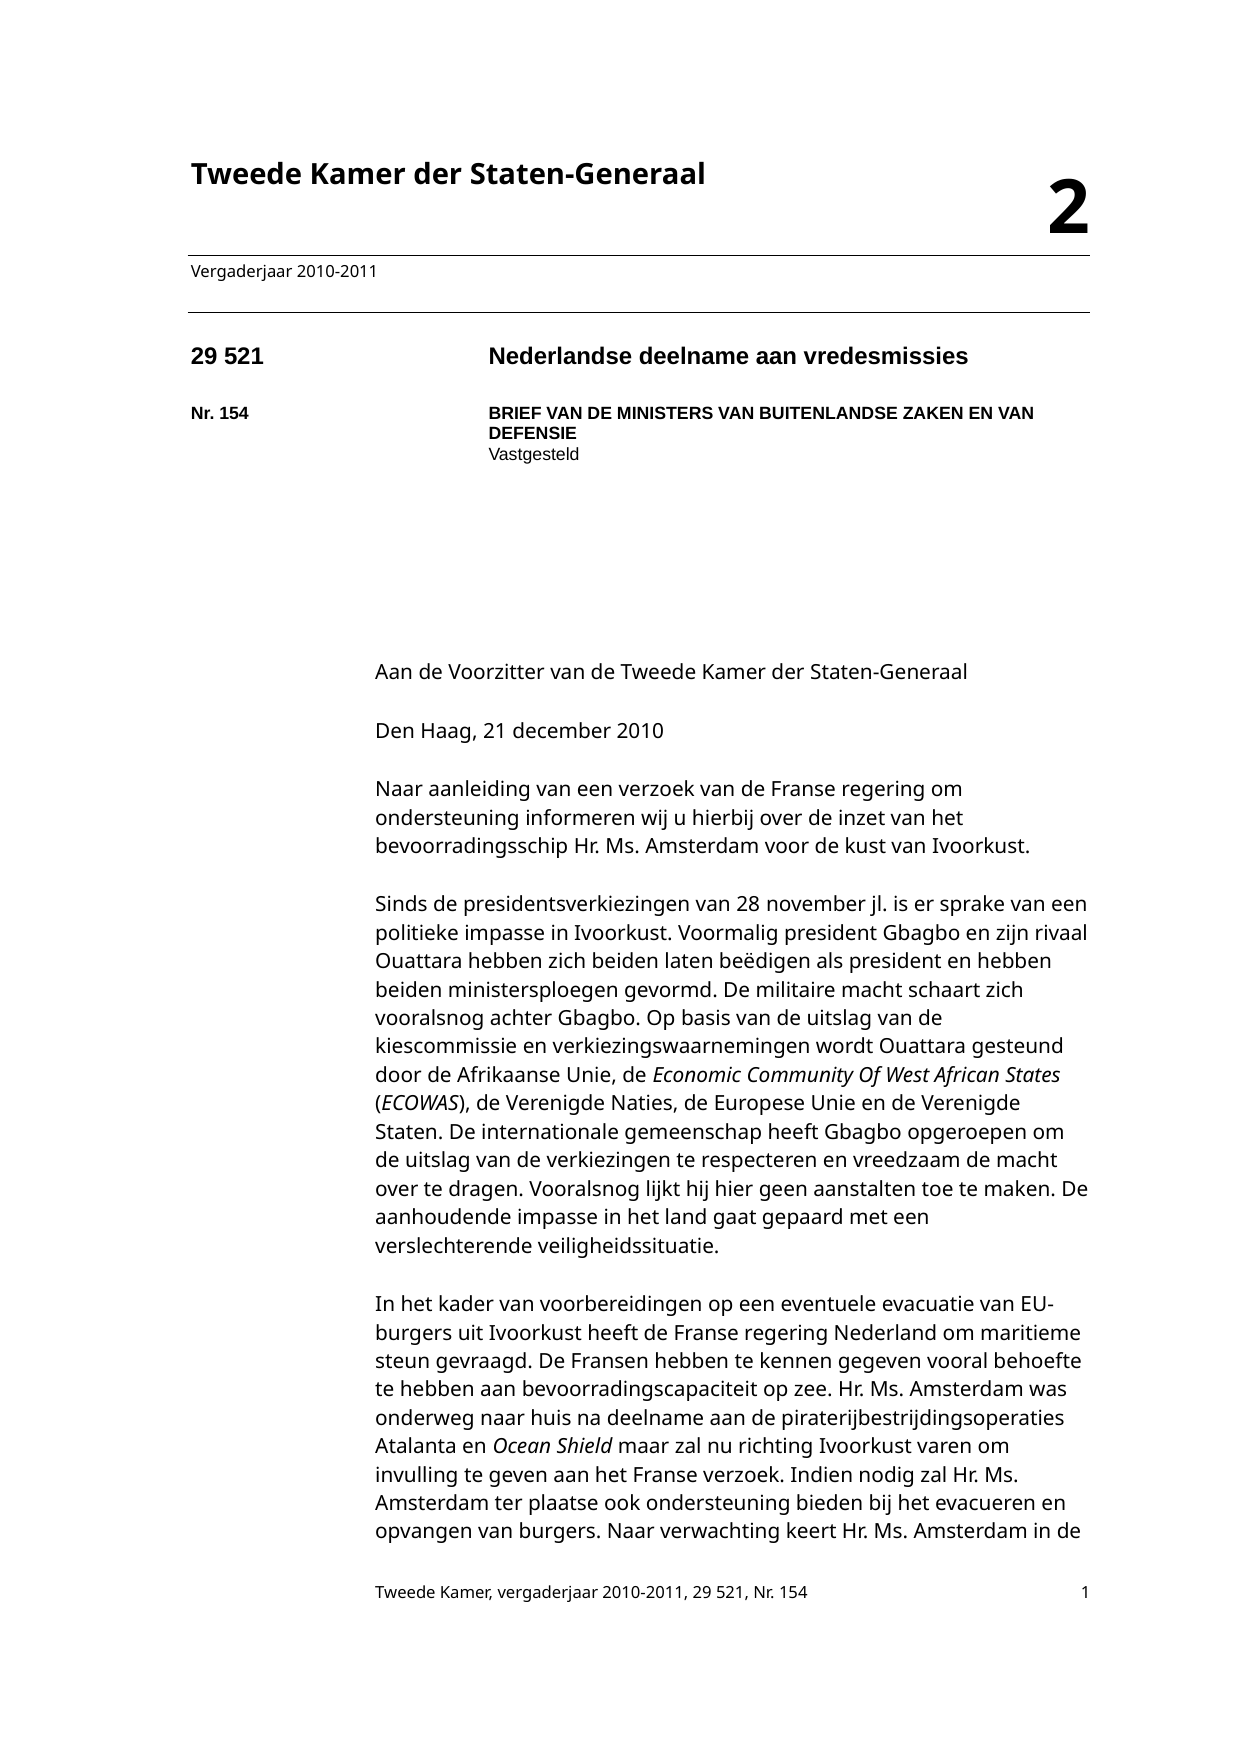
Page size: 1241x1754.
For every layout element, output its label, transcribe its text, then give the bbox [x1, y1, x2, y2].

table_cell Nederlandse deelname aan vredesmissies [485, 339, 1090, 399]
text Aan de Voorzitter van de Tweede Kamer der Staten-Generaal [375, 657, 1090, 686]
table_cell 29 521 [188, 339, 485, 399]
table_cell [485, 313, 1090, 339]
table_cell Nr. 154 [188, 399, 485, 539]
table_cell [485, 256, 1090, 312]
text Den Haag, 21 december 2010 [375, 716, 1090, 744]
table_cell [188, 313, 485, 339]
text Naar aanleiding van een verzoek van de Franse regering om ondersteuning informeren wij u hierbij over de inzet van het bevoorradingsschip Hr. Ms. Amsterdam voor de kust van Ivoorkust. [375, 774, 1090, 859]
text In het kader van voorbereidingen op een eventuele evacuatie van EU-burgers uit Ivoorkust heeft de Franse regering Nederland om maritieme steun gevraagd. De Fransen hebben te kennen gegeven vooral behoefte te hebben aan bevoorradingscapaciteit op zee. Hr. Ms. Amsterdam was onderweg naar huis na deelname aan de piraterijbestrijdingsoperaties Atalanta en Ocean Shield maar zal nu richting Ivoorkust varen om invulling te geven aan het Franse verzoek. Indien nodig zal Hr. Ms. Amsterdam ter plaatse ook ondersteuning bieden bij het evacueren en opvangen van burgers. Naar verwachting keert Hr. Ms. Amsterdam in de [375, 1289, 1090, 1545]
table_header 2 [910, 150, 1090, 255]
text Sinds de presidentsverkiezingen van 28 november jl. is er sprake van een politieke impasse in Ivoorkust. Voormalig president Gbagbo en zijn rivaal Ouattara hebben zich beiden laten beëdigen als president en hebben beiden ministersploegen gevormd. De militaire macht schaart zich vooralsnog achter Gbagbo. Op basis van de uitslag van de kiescommissie en verkiezingswaarnemingen wordt Ouattara gesteund door de Afrikaanse Unie, de Economic Community Of West African States (ECOWAS), de Verenigde Naties, de Europese Unie en de Verenigde Staten. De internationale gemeenschap heeft Gbagbo opgeroepen om de uitslag van de verkiezingen te respecteren en vreedzaam de macht over te dragen. Vooralsnog lijkt hij hier geen aanstalten toe te maken. De aanhoudende impasse in het land gaat gepaard met een verslechterende veiligheidssituatie. [375, 889, 1090, 1259]
table_cell BRIEF VAN DE MINISTERS VAN BUITENLANDSE ZAKEN EN VAN DEFENSIE Vastgesteld [485, 399, 1090, 539]
table_cell Vergaderjaar 2010-2011 [188, 256, 485, 312]
table_header Tweede Kamer der Staten-Generaal [188, 150, 909, 255]
